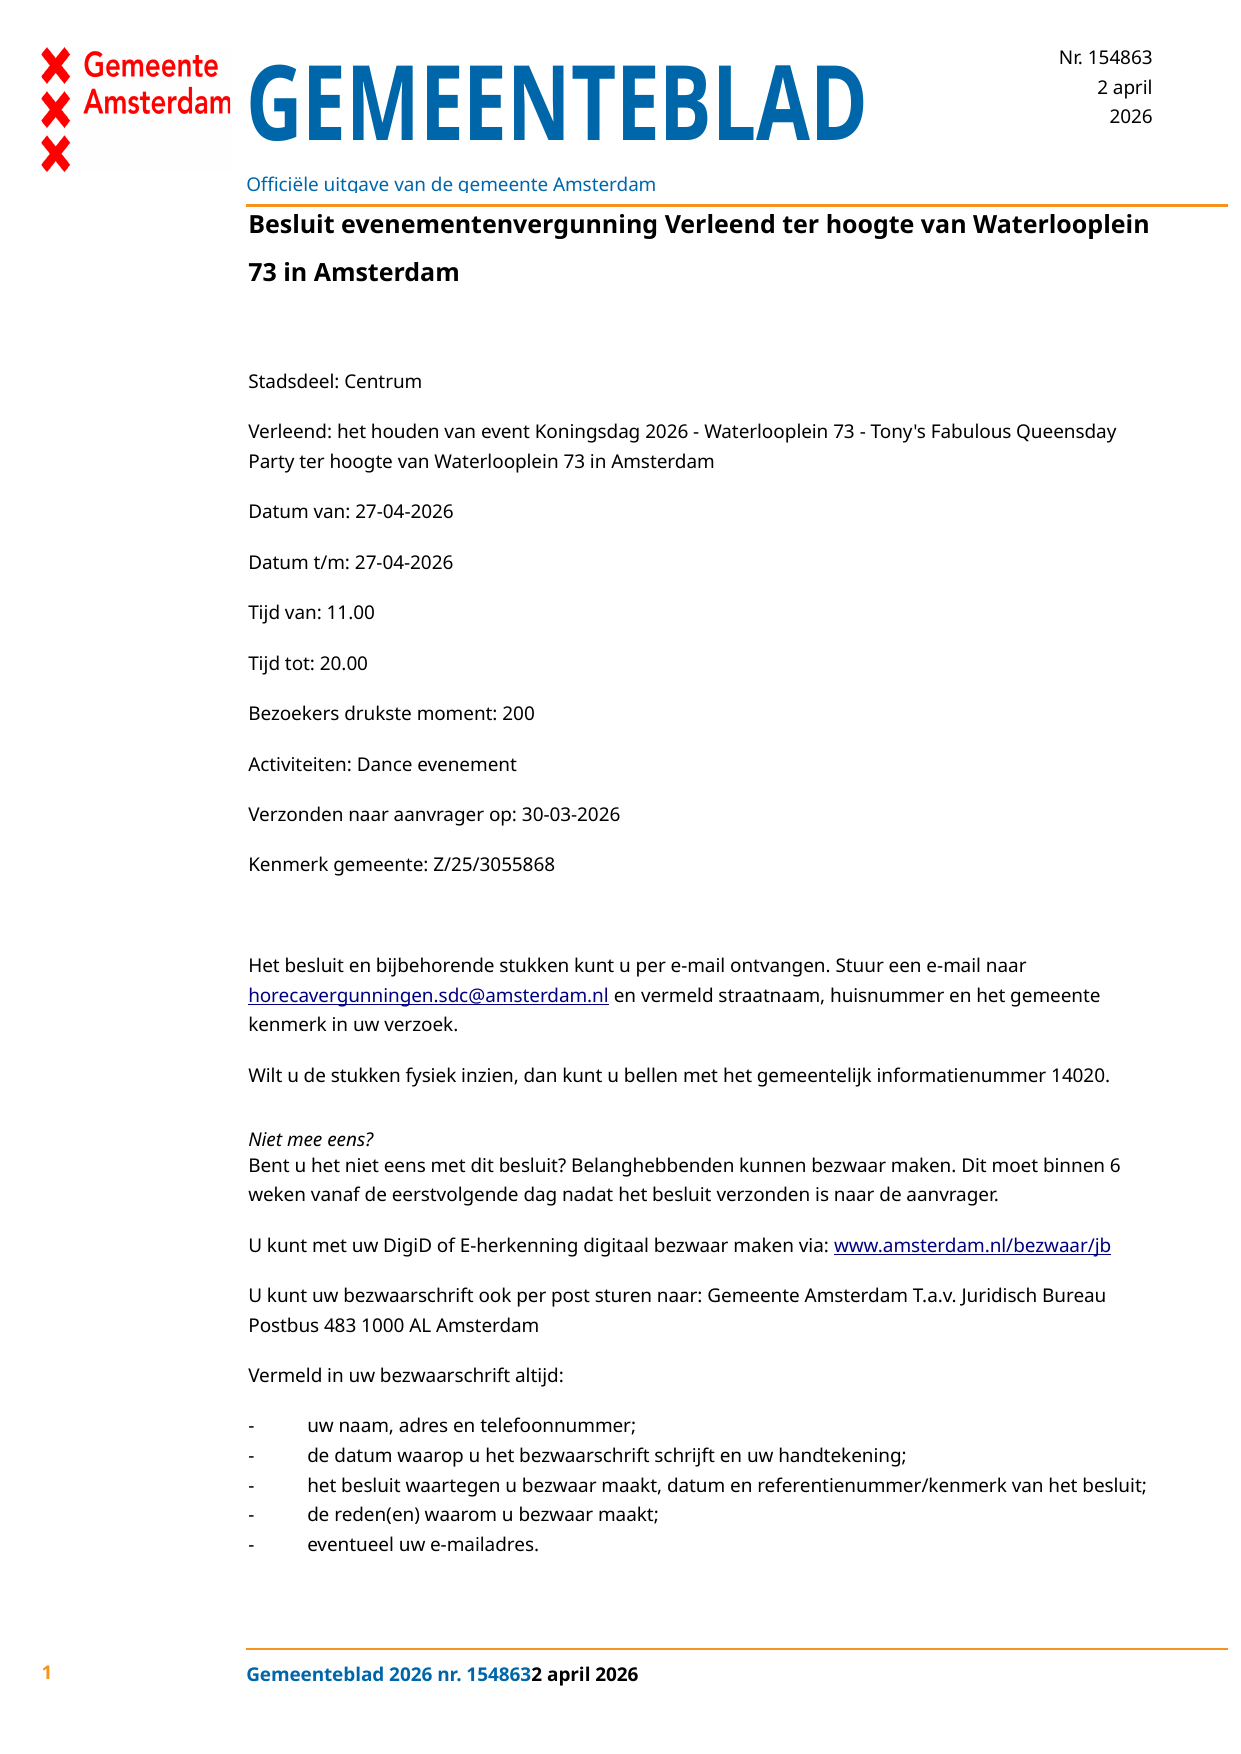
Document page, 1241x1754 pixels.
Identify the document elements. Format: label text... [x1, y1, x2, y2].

text Datum t/m: 27-04-2026 [248, 549, 1152, 575]
text Vermeld in uw bezwaarschrift altijd: [248, 1362, 1152, 1388]
text Wilt u de stukken fysiek inzien, dan kunt u bellen met het gemeentelijk informatienummer 14020. [248, 1062, 1152, 1088]
text Besluit evenementenvergunning Verleend ter hoogte van Waterlooplein 73 in Amsterdam [248, 207, 1152, 288]
text Tijd van: 11.00 [248, 599, 1152, 625]
text Datum van: 27-04-2026 [248, 499, 1152, 524]
text Stadsdeel: Centrum [248, 368, 1152, 394]
text U kunt uw bezwaarschrift ook per post sturen naar: Gemeente Amsterdam T.a.v. Juridisch Bureau Postbus 483 1000 AL Amsterdam [248, 1282, 1152, 1337]
text Het besluit en bijbehorende stukken kunt u per e-mail ontvangen. Stuur een e-mail naar horecavergunningen.sdc@amsterdam.nl en vermeld straatnaam, huisnummer en het gemeente kenmerk in uw verzoek. [248, 952, 1152, 1037]
text U kunt met uw DigiD of E-herkenning digitaal bezwaar maken via: www.amsterdam.nl/bezwaar/jb [248, 1232, 1152, 1257]
list de reden(en) waarom u bezwaar maakt; [248, 1501, 1152, 1527]
text Verzonden naar aanvrager op: 30-03-2026 [248, 801, 1152, 827]
text Activiteiten: Dance evenement [248, 751, 1152, 777]
text Niet mee eens? [248, 1126, 1152, 1152]
text Tijd tot: 20.00 [248, 650, 1152, 676]
list de datum waarop u het bezwaarschrift schrijft en uw handtekening; [248, 1442, 1152, 1468]
list uw naam, adres en telefoonnummer; [248, 1413, 1152, 1438]
list eventueel uw e-mailadres. [248, 1531, 1152, 1557]
list het besluit waartegen u bezwaar maakt, datum en referentienummer/kenmerk van het besluit; [248, 1472, 1152, 1497]
text Kenmerk gemeente: Z/25/3055868 [248, 852, 1152, 877]
text Bent u het niet eens met dit besluit? Belanghebbenden kunnen bezwaar maken. Dit moet binnen 6 weken vanaf de eerstvolgende dag nadat het besluit verzonden is naar de aanvrager. [248, 1152, 1152, 1207]
text Verleend: het houden van event Koningsdag 2026 - Waterlooplein 73 - Tony's Fabulous Queensday Party ter hoogte van Waterlooplein 73 in Amsterdam [248, 419, 1152, 474]
text Bezoekers drukste moment: 200 [248, 700, 1152, 726]
picture [41, 47, 231, 172]
